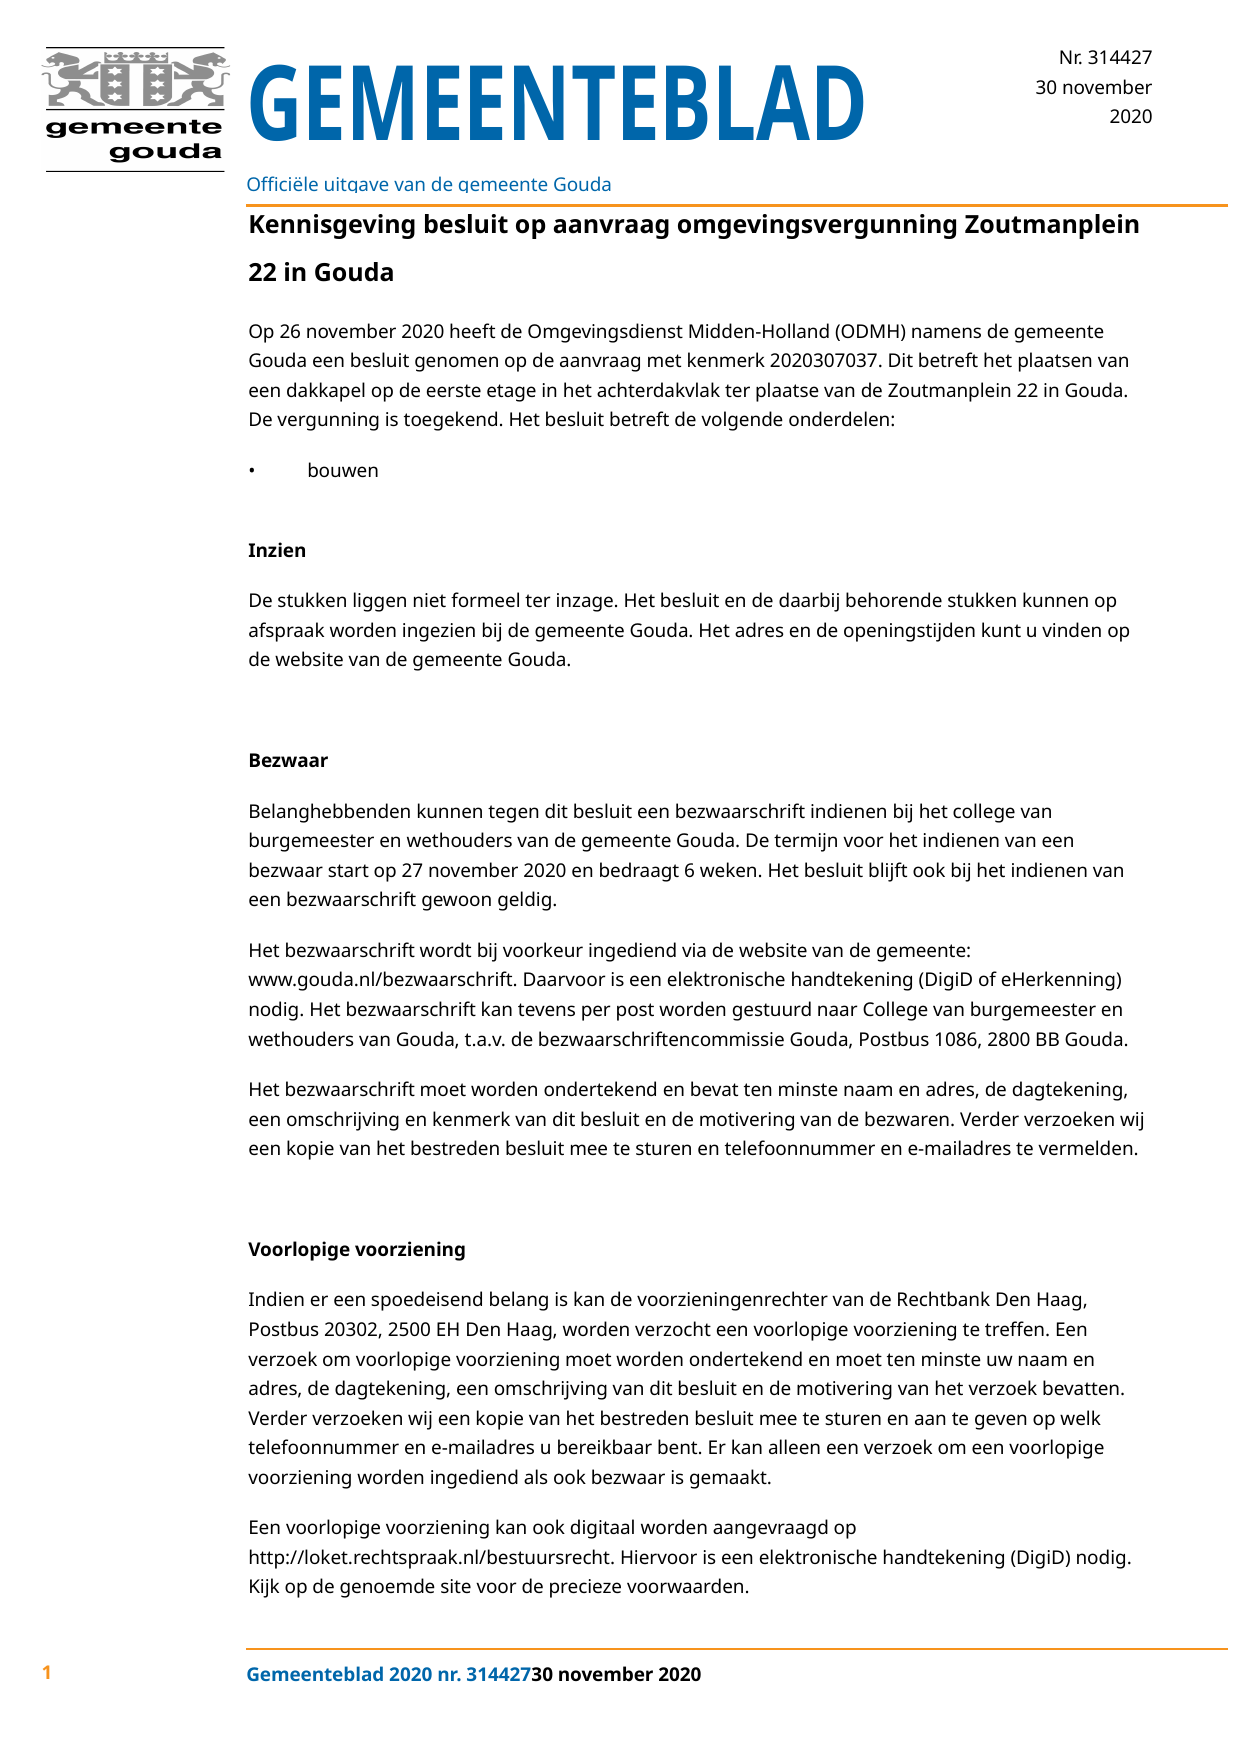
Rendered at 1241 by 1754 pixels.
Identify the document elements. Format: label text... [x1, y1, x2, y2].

text Op 26 november 2020 heeft de Omgevingsdienst Midden-Holland (ODMH) namens de gemeente Gouda een besluit genomen op de aanvraag met kenmerk 2020307037. Dit betreft het plaatsen van een dakkapel op de eerste etage in het achterdakvlak ter plaatse van de Zoutmanplein 22 in Gouda. De vergunning is toegekend. Het besluit betreft de volgende onderdelen: [248, 318, 1152, 432]
picture [41, 47, 231, 172]
text Bezwaar [248, 747, 1152, 773]
text De stukken liggen niet formeel ter inzage. Het besluit en de daarbij behorende stukken kunnen op afspraak worden ingezien bij de gemeente Gouda. Het adres en de openingstijden kunt u vinden op de website van de gemeente Gouda. [248, 587, 1152, 672]
text Indien er een spoedeisend belang is kan de voorzieningenrechter van de Rechtbank Den Haag, Postbus 20302, 2500 EH Den Haag, worden verzocht een voorlopige voorziening te treffen. Een verzoek om voorlopige voorziening moet worden ondertekend en moet ten minste uw naam en adres, de dagtekening, een omschrijving van dit besluit en de motivering van het verzoek bevatten. Verder verzoeken wij een kopie van het bestreden besluit mee te sturen en aan te geven op welk telefoonnummer en e-mailadres u bereikbaar bent. Er kan alleen een verzoek om een voorlopige voorziening worden ingediend als ook bezwaar is gemaakt. [248, 1287, 1152, 1490]
text Het bezwaarschrift wordt bij voorkeur ingediend via de website van de gemeente: www.gouda.nl/bezwaarschrift. Daarvoor is een elektronische handtekening (DigiD of eHerkenning) nodig. Het bezwaarschrift kan tevens per post worden gestuurd naar College van burgemeester en wethouders van Gouda, t.a.v. de bezwaarschriftencommissie Gouda, Postbus 1086, 2800 BB Gouda. [248, 937, 1152, 1052]
text Belanghebbenden kunnen tegen dit besluit een bezwaarschrift indienen bij het college van burgemeester en wethouders van de gemeente Gouda. De termijn voor het indienen van een bezwaar start op 27 november 2020 en bedraagt 6 weken. Het besluit blijft ook bij het indienen van een bezwaarschrift gewoon geldig. [248, 798, 1152, 912]
text Het bezwaarschrift moet worden ondertekend en bevat ten minste naam en adres, de dagtekening, een omschrijving en kenmerk van dit besluit en de motivering van de bezwaren. Verder verzoeken wij een kopie van het bestreden besluit mee te sturen en telefoonnummer en e-mailadres te vermelden. [248, 1076, 1152, 1161]
text Kennisgeving besluit op aanvraag omgevingsvergunning Zoutmanplein 22 in Gouda [248, 207, 1152, 288]
text Voorlopige voorziening [248, 1236, 1152, 1262]
text Een voorlopige voorziening kan ook digitaal worden aangevraagd op http://loket.rechtspraak.nl/bestuursrecht. Hiervoor is een elektronische handtekening (DigiD) nodig. Kijk op de genoemde site voor de precieze voorwaarden. [248, 1514, 1152, 1599]
text Inzien [248, 537, 1152, 563]
list bouwen [248, 457, 1152, 483]
